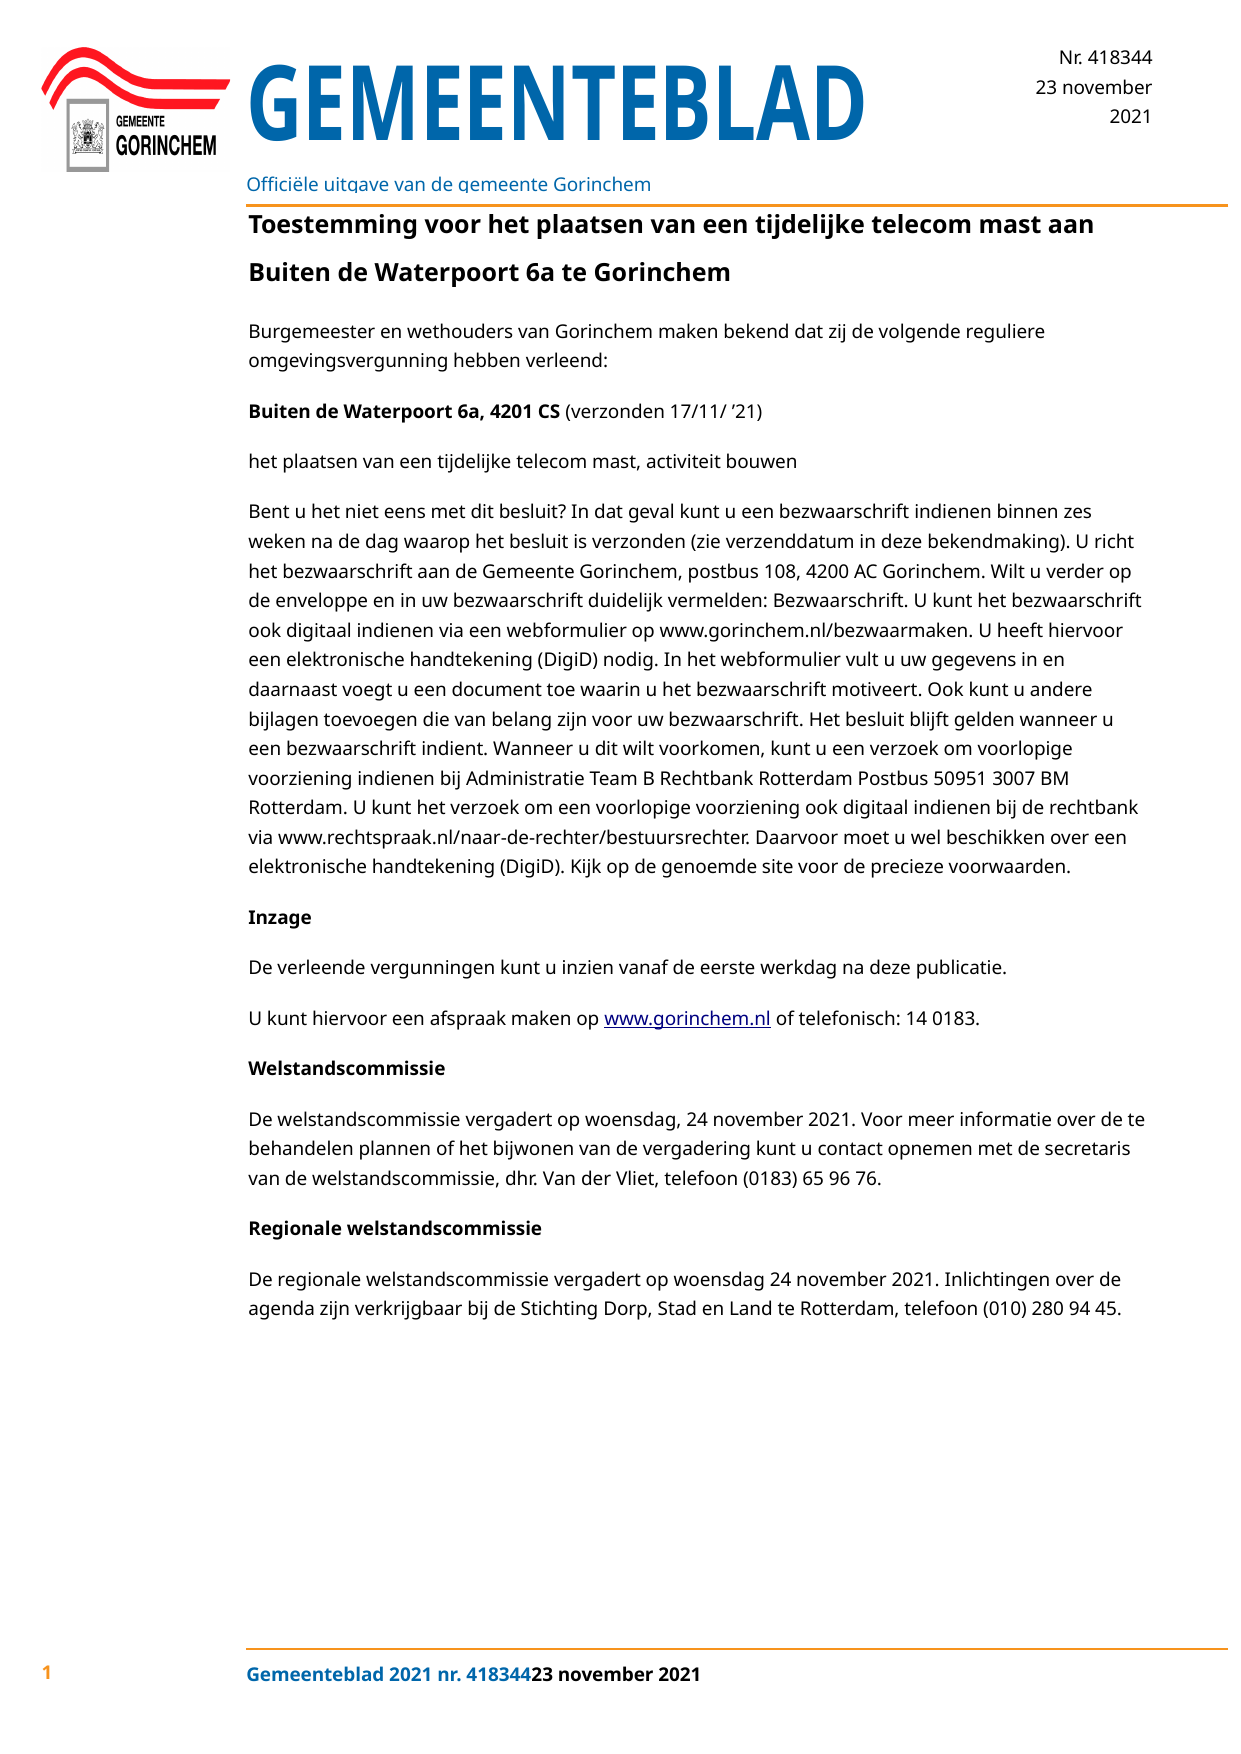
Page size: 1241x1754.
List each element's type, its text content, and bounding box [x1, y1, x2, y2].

text Welstandscommissie [248, 1055, 1152, 1081]
text het plaatsen van een tijdelijke telecom mast, activiteit bouwen [248, 448, 1152, 474]
text De regionale welstandscommissie vergadert op woensdag 24 november 2021. Inlichtingen over de agenda zijn verkrijgbaar bij de Stichting Dorp, Stad en Land te Rotterdam, telefoon (010) 280 94 45. [248, 1266, 1152, 1321]
text U kunt hiervoor een afspraak maken op www.gorinchem.nl of telefonisch: 14 0183. [248, 1005, 1152, 1031]
text De verleende vergunningen kunt u inzien vanaf de eerste werkdag na deze publicatie. [248, 954, 1152, 980]
text De welstandscommissie vergadert op woensdag, 24 november 2021. Voor meer informatie over de te behandelen plannen of het bijwonen van de vergadering kunt u contact opnemen met de secretaris van de welstandscommissie, dhr. Van der Vliet, telefoon (0183) 65 96 76. [248, 1106, 1152, 1191]
text Regionale welstandscommissie [248, 1215, 1152, 1241]
text Inzage [248, 904, 1152, 930]
text Buiten de Waterpoort 6a, 4201 CS (verzonden 17/11/ ’21) [248, 398, 1152, 424]
text Bent u het niet eens met dit besluit? In dat geval kunt u een bezwaarschrift indienen binnen zes weken na de dag waarop het besluit is verzonden (zie verzenddatum in deze bekendmaking). U richt het bezwaarschrift aan de Gemeente Gorinchem, postbus 108, 4200 AC Gorinchem. Wilt u verder op de enveloppe en in uw bezwaarschrift duidelijk vermelden: Bezwaarschrift. U kunt het bezwaarschrift ook digitaal indienen via een webformulier op www.gorinchem.nl/bezwaarmaken. U heeft hiervoor een elektronische handtekening (DigiD) nodig. In het webformulier vult u uw gegevens in en daarnaast voegt u een document toe waarin u het bezwaarschrift motiveert. Ook kunt u andere bijlagen toevoegen die van belang zijn voor uw bezwaarschrift. Het besluit blijft gelden wanneer u een bezwaarschrift indient. Wanneer u dit wilt voorkomen, kunt u een verzoek om voorlopige voorziening indienen bij Administratie Team B Rechtbank Rotterdam Postbus 50951 3007 BM Rotterdam. U kunt het verzoek om een voorlopige voorziening ook digitaal indienen bij de rechtbank via www.rechtspraak.nl/naar-de-rechter/bestuursrechter. Daarvoor moet u wel beschikken over een elektronische handtekening (DigiD). Kijk op de genoemde site voor de precieze voorwaarden. [248, 499, 1152, 879]
text Burgemeester en wethouders van Gorinchem maken bekend dat zij de volgende reguliere omgevingsvergunning hebben verleend: [248, 318, 1152, 373]
text Toestemming voor het plaatsen van een tijdelijke telecom mast aan Buiten de Waterpoort 6a te Gorinchem [248, 207, 1152, 288]
picture [41, 47, 231, 172]
